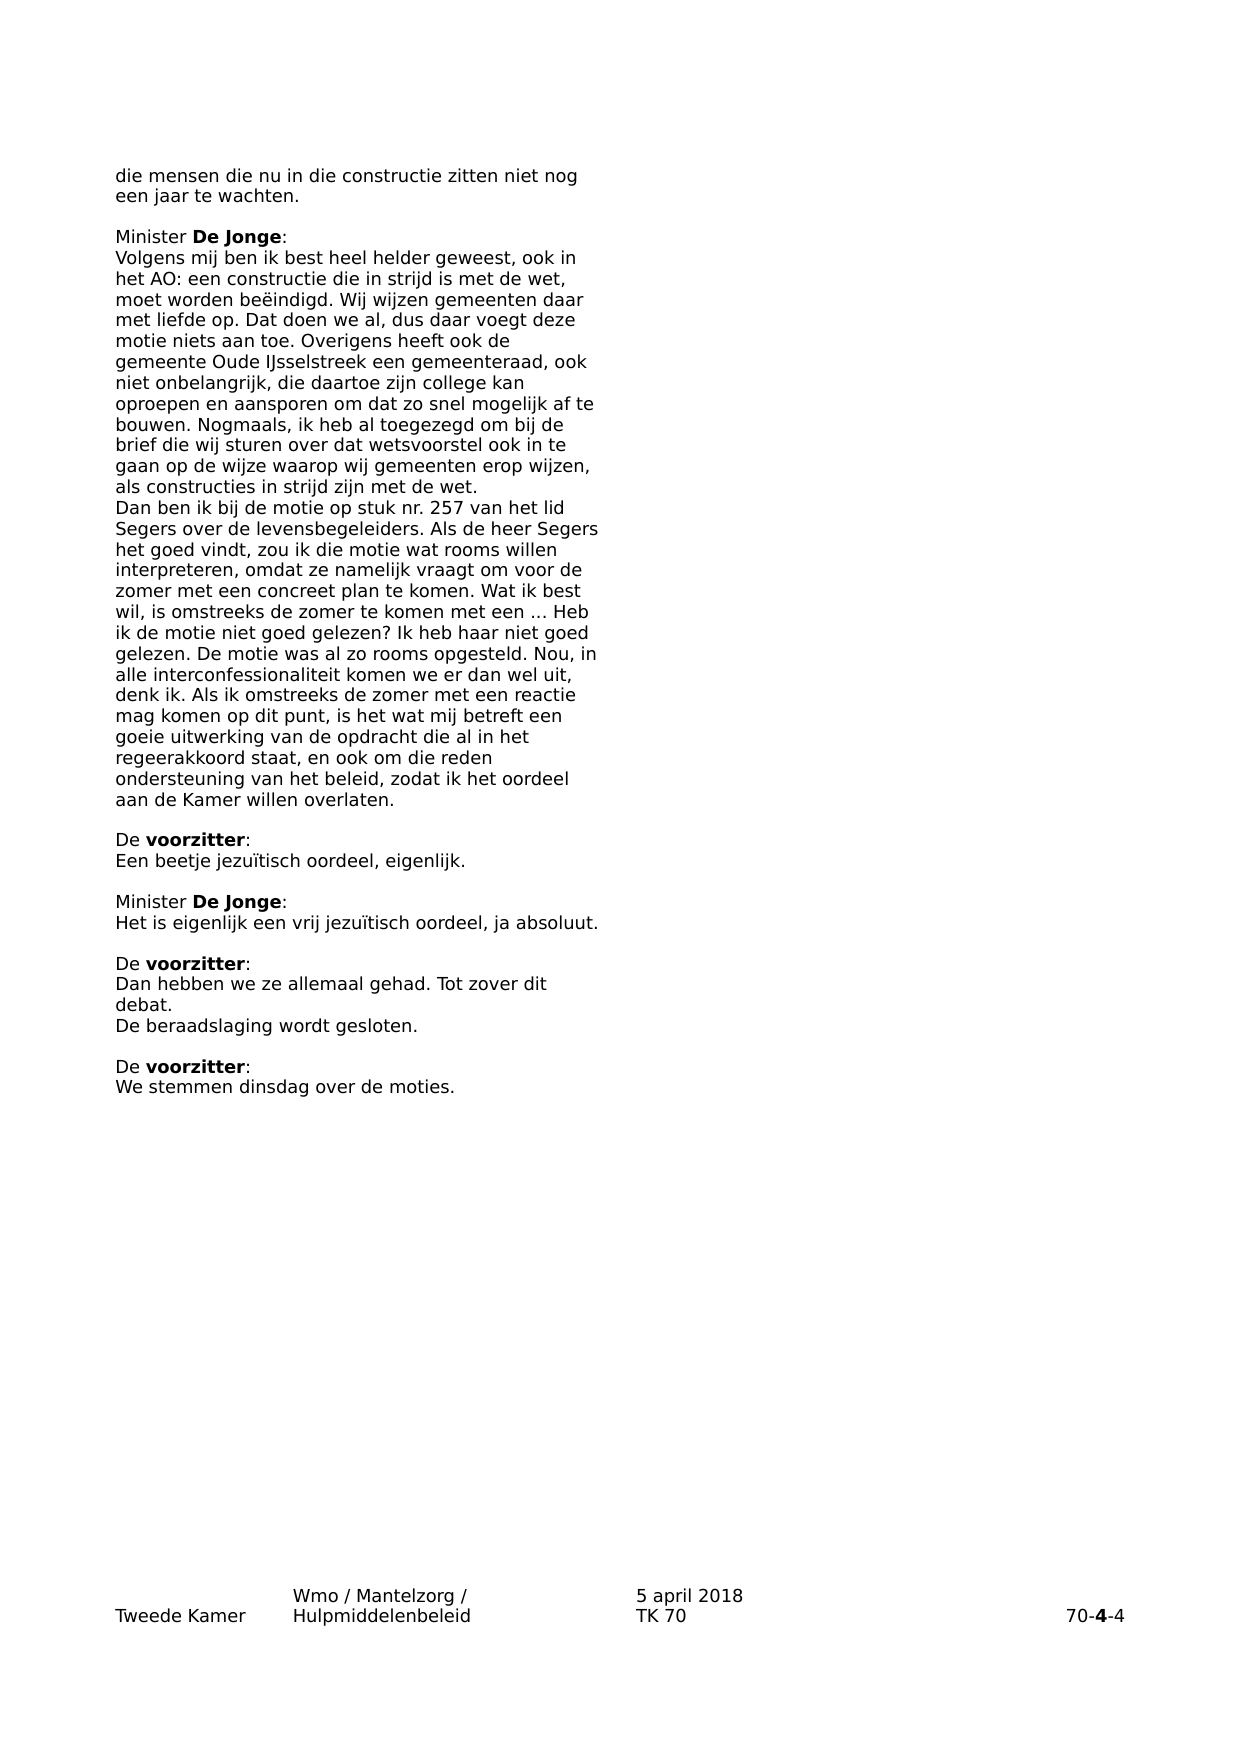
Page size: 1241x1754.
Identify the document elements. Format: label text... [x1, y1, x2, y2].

text Volgens mij ben ik best heel helder geweest, ook in het AO: een constructie die in strijd is met de wet, moet worden beëindigd. Wij wijzen gemeenten daar met liefde op. Dat doen we al, dus daar voegt deze motie niets aan toe. Overigens heeft ook de gemeente Oude IJsselstreek een gemeenteraad, ook niet onbelangrijk, die daartoe zijn college kan oproepen en aansporen om dat zo snel mogelijk af te bouwen. Nogmaals, ik heb al toegezegd om bij de brief die wij sturen over dat wetsvoorstel ook in te gaan op de wijze waarop wij gemeenten erop wijzen, als constructies in strijd zijn met de wet. [115, 248, 605, 498]
text Dan ben ik bij de motie op stuk nr. 257 van het lid Segers over de levensbegeleiders. Als de heer Segers het goed vindt, zou ik die motie wat rooms willen interpreteren, omdat ze namelijk vraagt om voor de zomer met een concreet plan te komen. Wat ik best wil, is omstreeks de zomer te komen met een ... Heb ik de motie niet goed gelezen? Ik heb haar niet goed gelezen. De motie was al zo rooms opgesteld. Nou, in alle interconfessionaliteit komen we er dan wel uit, denk ik. Als ik omstreeks de zomer met een reactie mag komen op dit punt, is het wat mij betreft een goeie uitwerking van de opdracht die al in het regeerakkoord staat, en ook om die reden ondersteuning van het beleid, zodat ik het oordeel aan de Kamer willen overlaten. [115, 498, 605, 810]
text Een beetje jezuïtisch oordeel, eigenlijk. [115, 851, 605, 872]
text De voorzitter: [115, 830, 605, 851]
text We stemmen dinsdag over de moties. [115, 1077, 605, 1098]
text De voorzitter: [115, 953, 605, 974]
text Minister De Jonge: [115, 227, 605, 248]
text die mensen die nu in die constructie zitten niet nog een jaar te wachten. [115, 165, 605, 207]
text De beraadslaging wordt gesloten. [115, 1016, 605, 1037]
text Dan hebben we ze allemaal gehad. Tot zover dit debat. [115, 974, 605, 1016]
text Het is eigenlijk een vrij jezuïtisch oordeel, ja absoluut. [115, 912, 605, 933]
text Minister De Jonge: [115, 892, 605, 912]
text De voorzitter: [115, 1057, 605, 1077]
